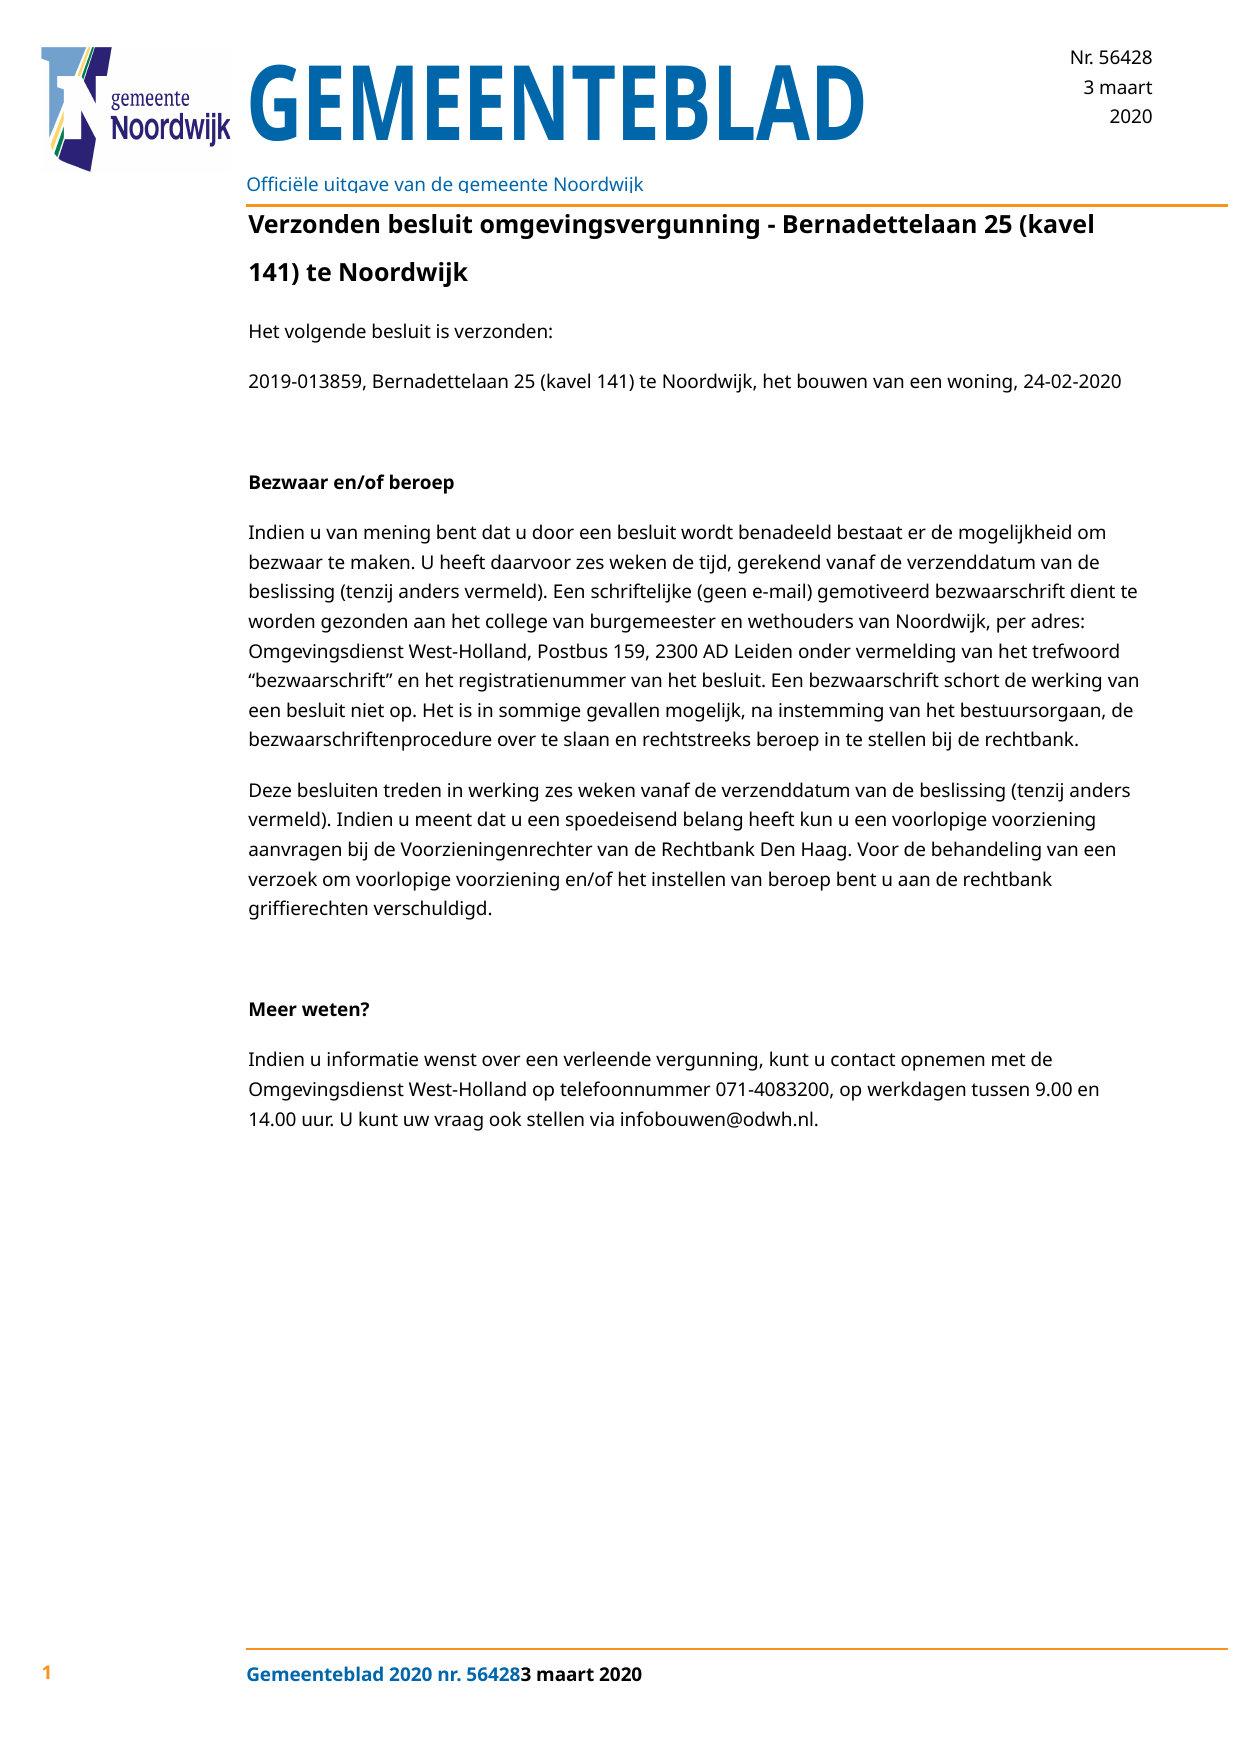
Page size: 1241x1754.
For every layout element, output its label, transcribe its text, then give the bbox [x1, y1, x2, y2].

text Deze besluiten treden in werking zes weken vanaf de verzenddatum van de beslissing (tenzij anders vermeld). Indien u meent dat u een spoedeisend belang heeft kun u een voorlopige voorziening aanvragen bij de Voorzieningenrechter van de Rechtbank Den Haag. Voor de behandeling van een verzoek om voorlopige voorziening en/of het instellen van beroep bent u aan de rechtbank griffierechten verschuldigd. [248, 777, 1152, 921]
text Indien u informatie wenst over een verleende vergunning, kunt u contact opnemen met de Omgevingsdienst West-Holland op telefoonnummer 071-4083200, op werkdagen tussen 9.00 en 14.00 uur. U kunt uw vraag ook stellen via infobouwen@odwh.nl. [248, 1047, 1152, 1132]
text Het volgende besluit is verzonden: [248, 318, 1152, 344]
text Indien u van mening bent dat u door een besluit wordt benadeeld bestaat er de mogelijkheid om bezwaar te maken. U heeft daarvoor zes weken de tijd, gerekend vanaf de verzenddatum van de beslissing (tenzij anders vermeld). Een schriftelijke (geen e-mail) gemotiveerd bezwaarschrift dient te worden gezonden aan het college van burgemeester en wethouders van Noordwijk, per adres: Omgevingsdienst West-Holland, Postbus 159, 2300 AD Leiden onder vermelding van het trefwoord “bezwaarschrift” en het registratienummer van het besluit. Een bezwaarschrift schort de werking van een besluit niet op. Het is in sommige gevallen mogelijk, na instemming van het bestuursorgaan, de bezwaarschriftenprocedure over te slaan en rechtstreeks beroep in te stellen bij de rechtbank. [248, 519, 1152, 752]
text 2019-013859, Bernadettelaan 25 (kavel 141) te Noordwijk, het bouwen van een woning, 24-02-2020 [248, 368, 1152, 394]
text Meer weten? [248, 996, 1152, 1022]
text Bezwaar en/of beroep [248, 469, 1152, 495]
text Verzonden besluit omgevingsvergunning - Bernadettelaan 25 (kavel 141) te Noordwijk [248, 207, 1152, 288]
picture [41, 47, 231, 172]
